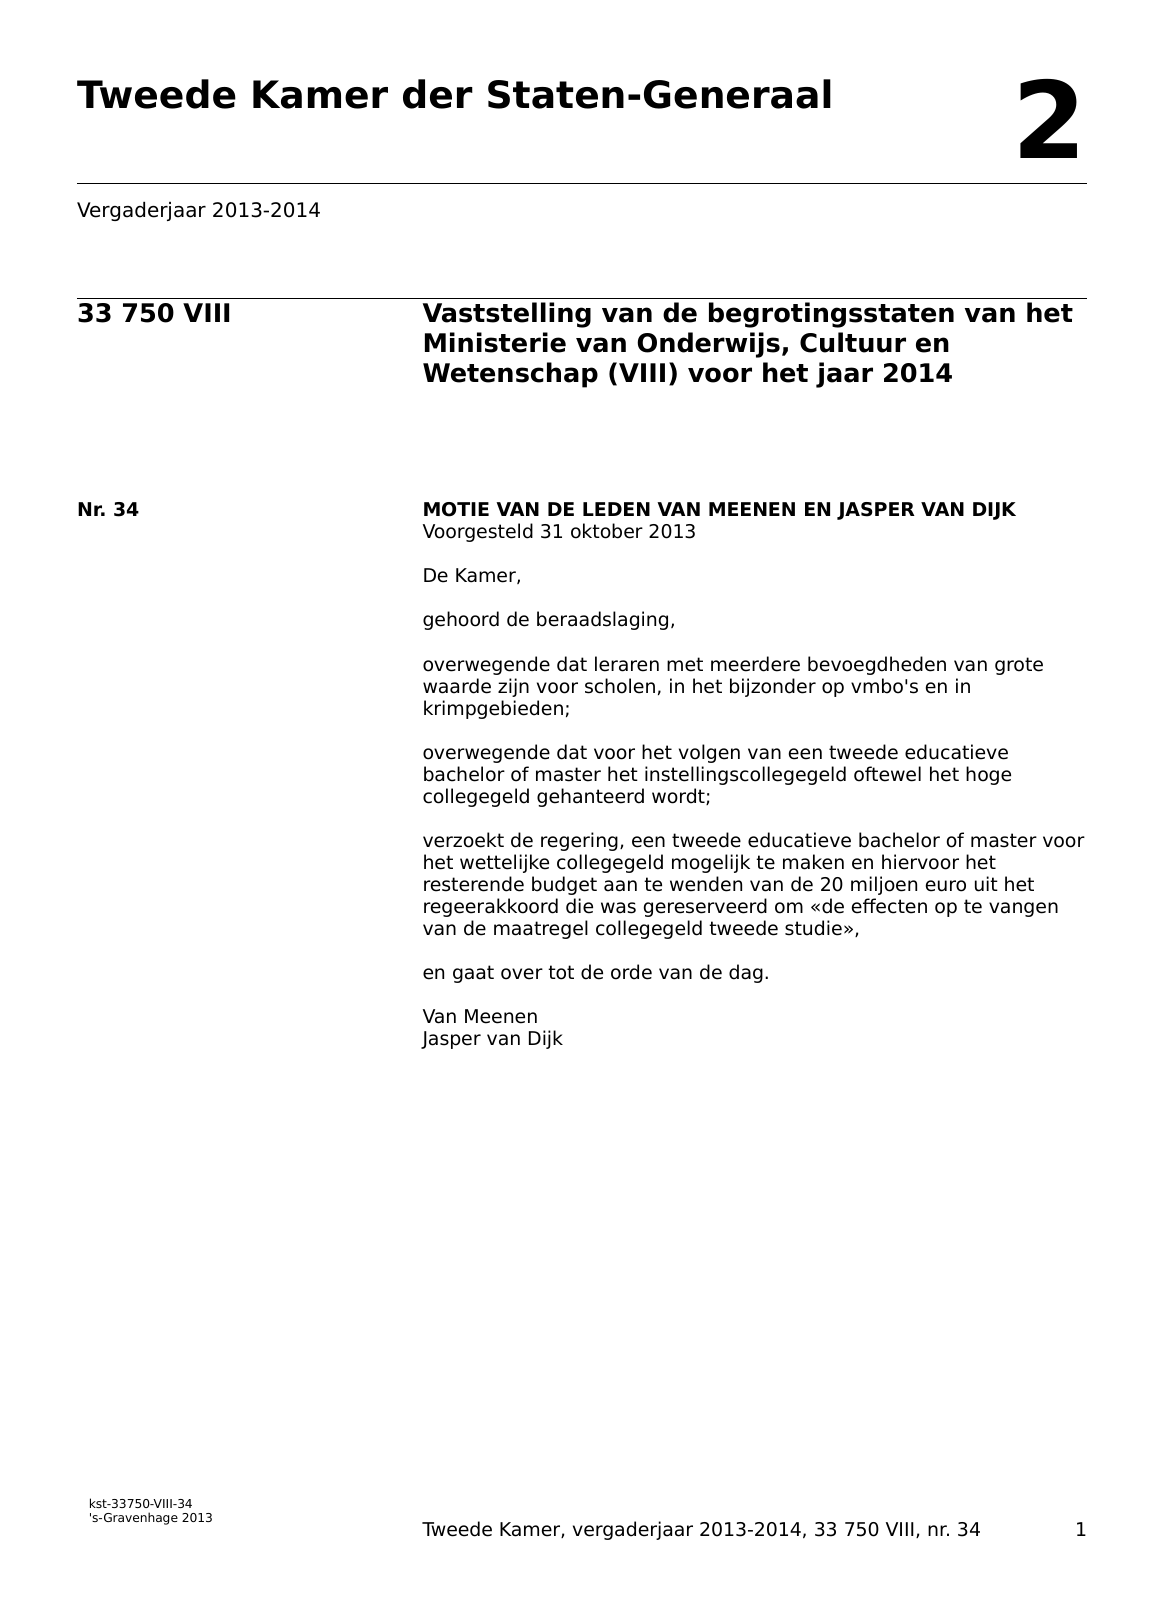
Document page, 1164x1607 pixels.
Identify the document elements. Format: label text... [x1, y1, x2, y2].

text overwegende dat voor het volgen van een tweede educatieve bachelor of master het instellingscollegegeld oftewel het hoge collegegeld gehanteerd wordt; [422, 742, 1087, 808]
table_header Tweede Kamer der Staten-Generaal [77, 59, 886, 183]
text De Kamer, [422, 565, 1087, 587]
text gehoord de beraadslaging, [422, 609, 1087, 631]
subtitle 33 750 VIII Vaststelling van de begrotingsstaten van het Ministerie van Onderwijs, Cultuur en Wetenschap (VIII) voor het jaar 2014 [77, 299, 1087, 388]
table_cell Vergaderjaar 2013-2014 [77, 184, 1087, 298]
table_header 2 [886, 59, 1087, 183]
text Voorgesteld 31 oktober 2013 [422, 521, 1087, 543]
text Van Meenen [422, 1006, 1087, 1028]
text 's-Gravenhage 2013 [88, 1511, 323, 1525]
text kst-33750-VIII-34 [88, 1497, 323, 1511]
text en gaat over tot de orde van de dag. [422, 962, 1087, 984]
text overwegende dat leraren met meerdere bevoegdheden van grote waarde zijn voor scholen, in het bijzonder op vmbo's en in krimpgebieden; [422, 653, 1087, 719]
text Jasper van Dijk [422, 1028, 1087, 1050]
subtitle Nr. 34 MOTIE VAN DE LEDEN VAN MEENEN EN JASPER VAN DIJK [77, 499, 1087, 521]
text verzoekt de regering, een tweede educatieve bachelor of master voor het wettelijke collegegeld mogelijk te maken en hiervoor het resterende budget aan te wenden van de 20 miljoen euro uit het regeerakkoord die was gereserveerd om «de effecten op te vangen van de maatregel collegegeld tweede studie», [422, 830, 1087, 940]
